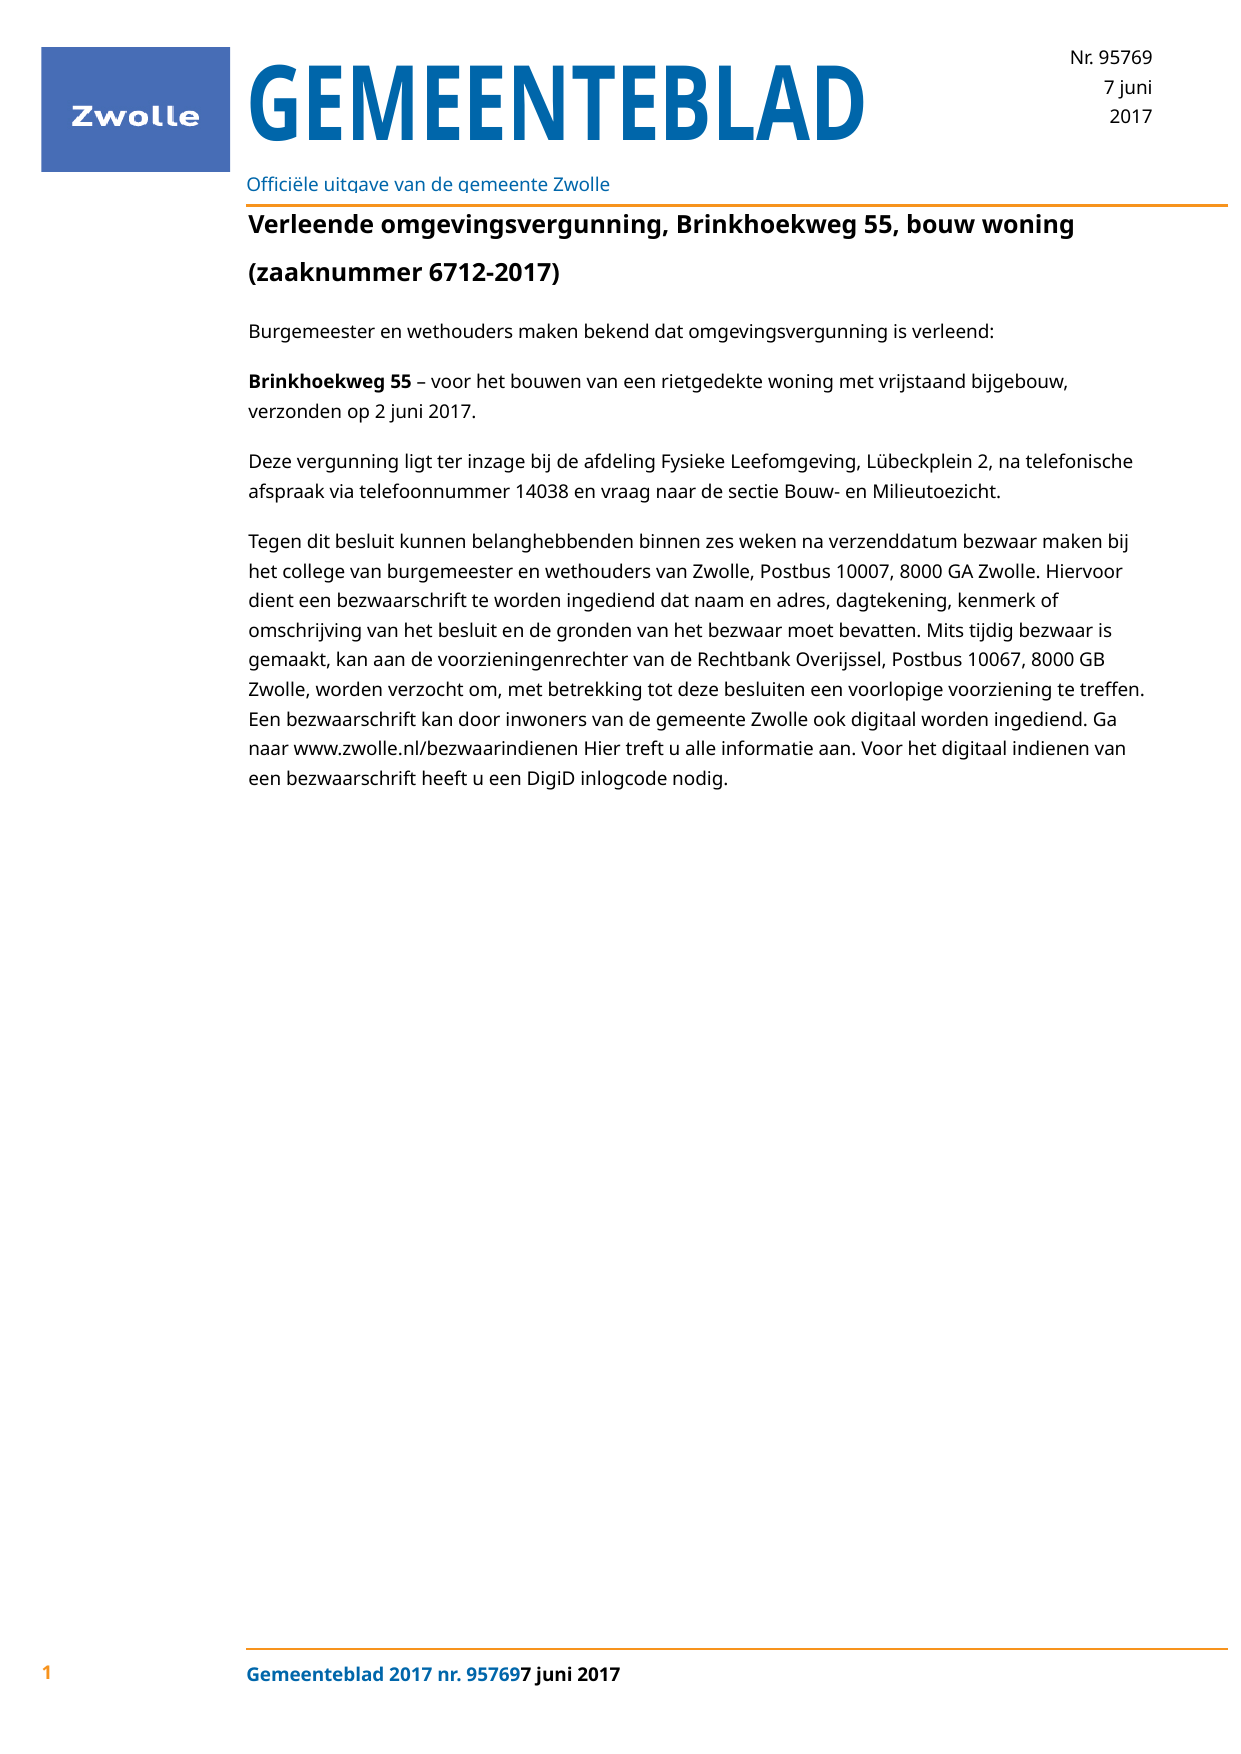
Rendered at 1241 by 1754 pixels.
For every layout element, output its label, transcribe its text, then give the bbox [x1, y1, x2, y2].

text Tegen dit besluit kunnen belanghebbenden binnen zes weken na verzenddatum bezwaar maken bij het college van burgemeester en wethouders van Zwolle, Postbus 10007, 8000 GA Zwolle. Hiervoor dient een bezwaarschrift te worden ingediend dat naam en adres, dagtekening, kenmerk of omschrijving van het besluit en de gronden van het bezwaar moet bevatten. Mits tijdig bezwaar is gemaakt, kan aan de voorzieningenrechter van de Rechtbank Overijssel, Postbus 10067, 8000 GB Zwolle, worden verzocht om, met betrekking tot deze besluiten een voorlopige voorziening te treffen. Een bezwaarschrift kan door inwoners van de gemeente Zwolle ook digitaal worden ingediend. Ga naar www.zwolle.nl/bezwaarindienen Hier treft u alle informatie aan. Voor het digitaal indienen van een bezwaarschrift heeft u een DigiD inlogcode nodig. [248, 528, 1152, 791]
text Brinkhoekweg 55 – voor het bouwen van een rietgedekte woning met vrijstaand bijgebouw, verzonden op 2 juni 2017. [248, 368, 1152, 424]
text Verleende omgevingsvergunning, Brinkhoekweg 55, bouw woning (zaaknummer 6712-2017) [248, 207, 1152, 288]
text Burgemeester en wethouders maken bekend dat omgevingsvergunning is verleend: [248, 318, 1152, 344]
text Deze vergunning ligt ter inzage bij de afdeling Fysieke Leefomgeving, Lübeckplein 2, na telefonische afspraak via telefoonnummer 14038 en vraag naar de sectie Bouw- en Milieutoezicht. [248, 448, 1152, 504]
picture [41, 47, 231, 172]
